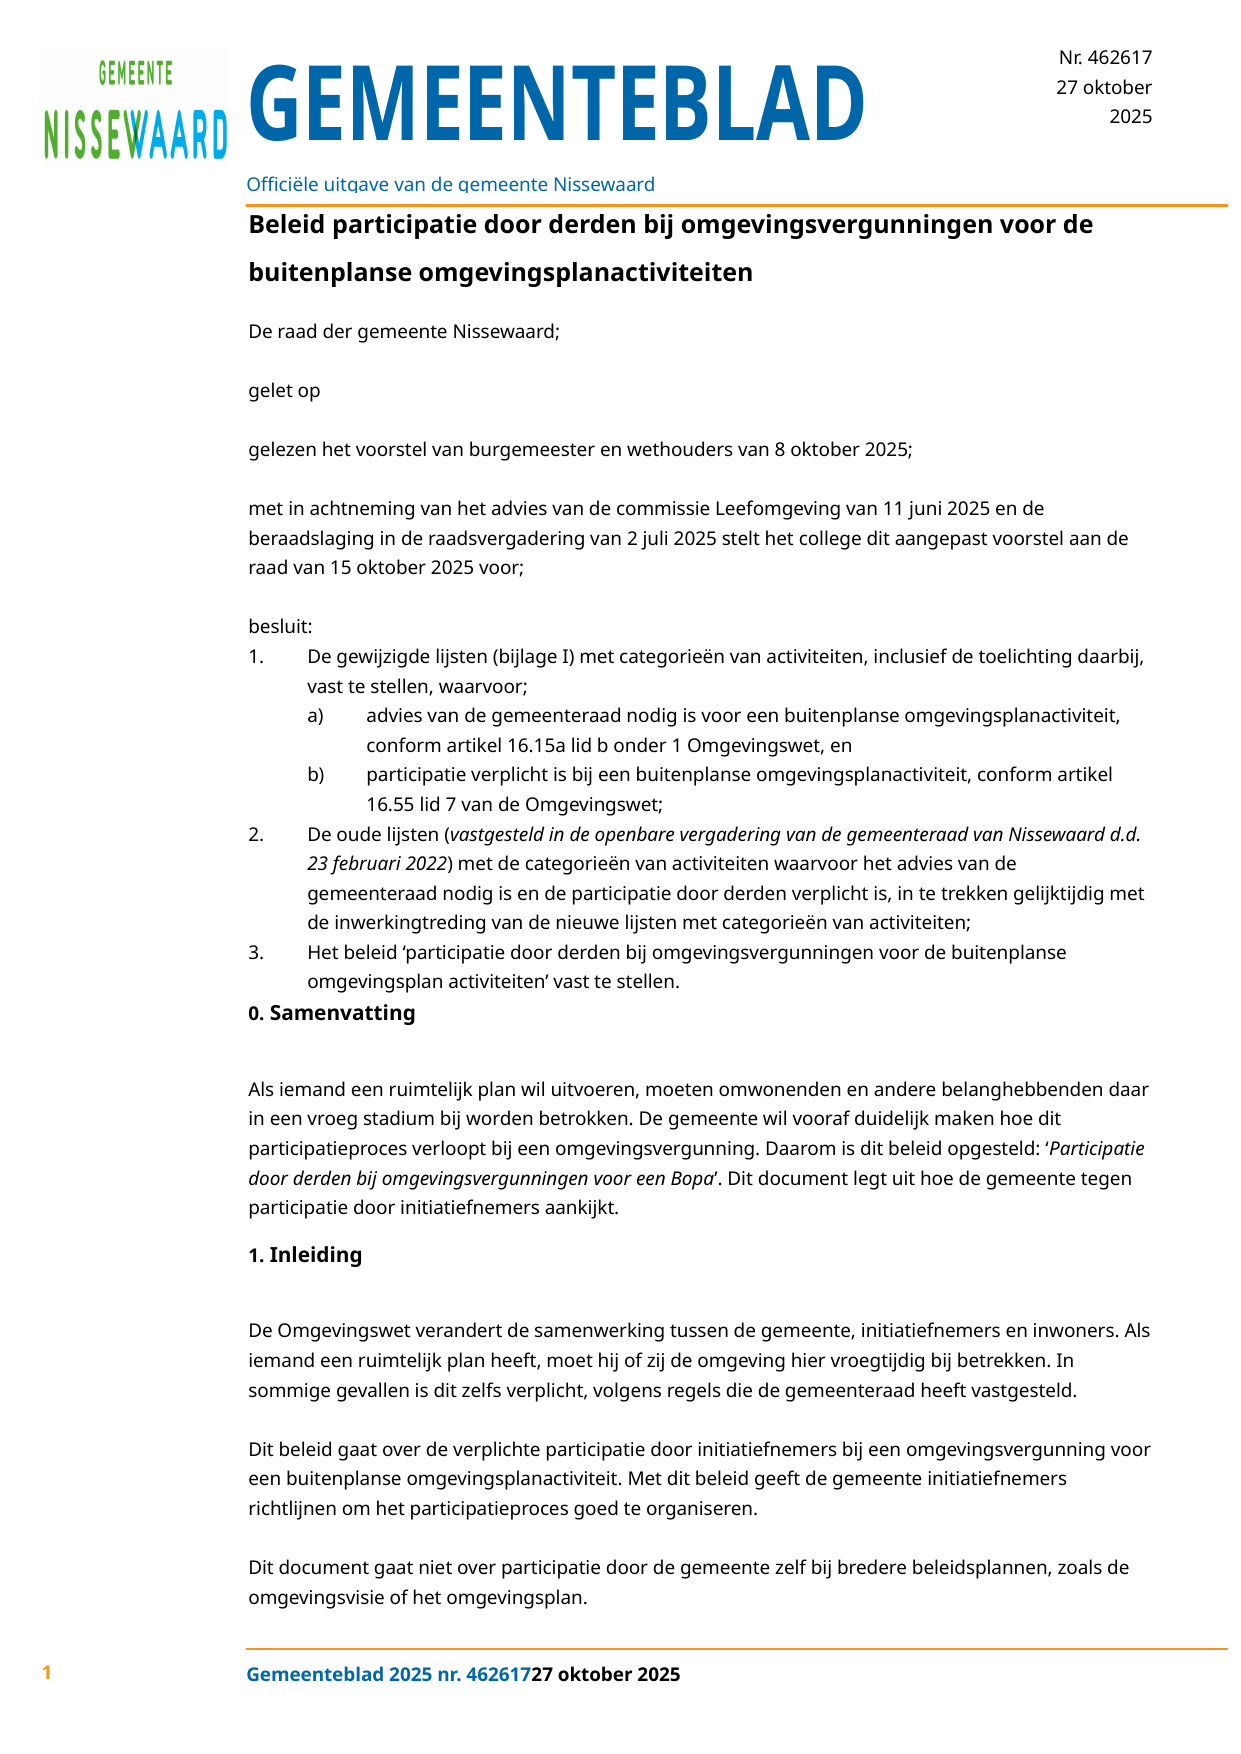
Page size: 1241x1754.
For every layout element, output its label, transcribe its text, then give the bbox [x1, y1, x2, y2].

text Dit document gaat niet over participatie door de gemeente zelf bij bredere beleidsplannen, zoals de omgevingsvisie of het omgevingsplan. [248, 1554, 1152, 1610]
list Het beleid ‘participatie door derden bij omgevingsvergunningen voor de buitenplanse omgevingsplan activiteiten’ vast te stellen. [248, 939, 1152, 994]
text gelet op [248, 377, 1152, 403]
text Dit beleid gaat over de verplichte participatie door initiatiefnemers bij een omgevingsvergunning voor een buitenplanse omgevingsplanactiviteit. Met dit beleid geeft de gemeente initiatiefnemers richtlijnen om het participatieproces goed te organiseren. [248, 1436, 1152, 1521]
list advies van de gemeenteraad nodig is voor een buitenplanse omgevingsplanactiviteit, conform artikel 16.15a lid b onder 1 Omgevingswet, en [307, 702, 1152, 758]
picture [41, 47, 231, 172]
text besluit: [248, 614, 1152, 639]
text 1. Inleiding [248, 1240, 1152, 1268]
text met in achtneming van het advies van de commissie Leefomgeving van 11 juni 2025 en de beraadslaging in de raadsvergadering van 2 juli 2025 stelt het college dit aangepast voorstel aan de raad van 15 oktober 2025 voor; [248, 495, 1152, 580]
text gelezen het voorstel van burgemeester en wethouders van 8 oktober 2025; [248, 436, 1152, 462]
list De gewijzigde lijsten (bijlage I) met categorieën van activiteiten, inclusief de toelichting daarbij, vast te stellen, waarvoor; [248, 643, 1152, 699]
text De raad der gemeente Nissewaard; [248, 318, 1152, 344]
text Beleid participatie door derden bij omgevingsvergunningen voor de buitenplanse omgevingsplanactiviteiten [248, 207, 1152, 288]
text De Omgevingswet verandert de samenwerking tussen de gemeente, initiatiefnemers en inwoners. Als iemand een ruimtelijk plan heeft, moet hij of zij de omgeving hier vroegtijdig bij betrekken. In sommige gevallen is dit zelfs verplicht, volgens regels die de gemeenteraad heeft vastgesteld. [248, 1318, 1152, 1403]
text 0. Samenvatting [248, 998, 1152, 1027]
text Als iemand een ruimtelijk plan wil uitvoeren, moeten omwonenden en andere belanghebbenden daar in een vroeg stadium bij worden betrokken. De gemeente wil vooraf duidelijk maken hoe dit participatieproces verloopt bij een omgevingsvergunning. Daarom is dit beleid opgesteld: ‘Participatie door derden bij omgevingsvergunningen voor een Bopa’. Dit document legt uit hoe de gemeente tegen participatie door initiatiefnemers aankijkt. [248, 1076, 1152, 1220]
list participatie verplicht is bij een buitenplanse omgevingsplanactiviteit, conform artikel 16.55 lid 7 van de Omgevingswet; [307, 762, 1152, 817]
list De oude lijsten (vastgesteld in de openbare vergadering van de gemeenteraad van Nissewaard d.d. 23 februari 2022) met de categorieën van activiteiten waarvoor het advies van de gemeenteraad nodig is en de participatie door derden verplicht is, in te trekken gelijktijdig met de inwerkingtreding van de nieuwe lijsten met categorieën van activiteiten; [248, 821, 1152, 935]
